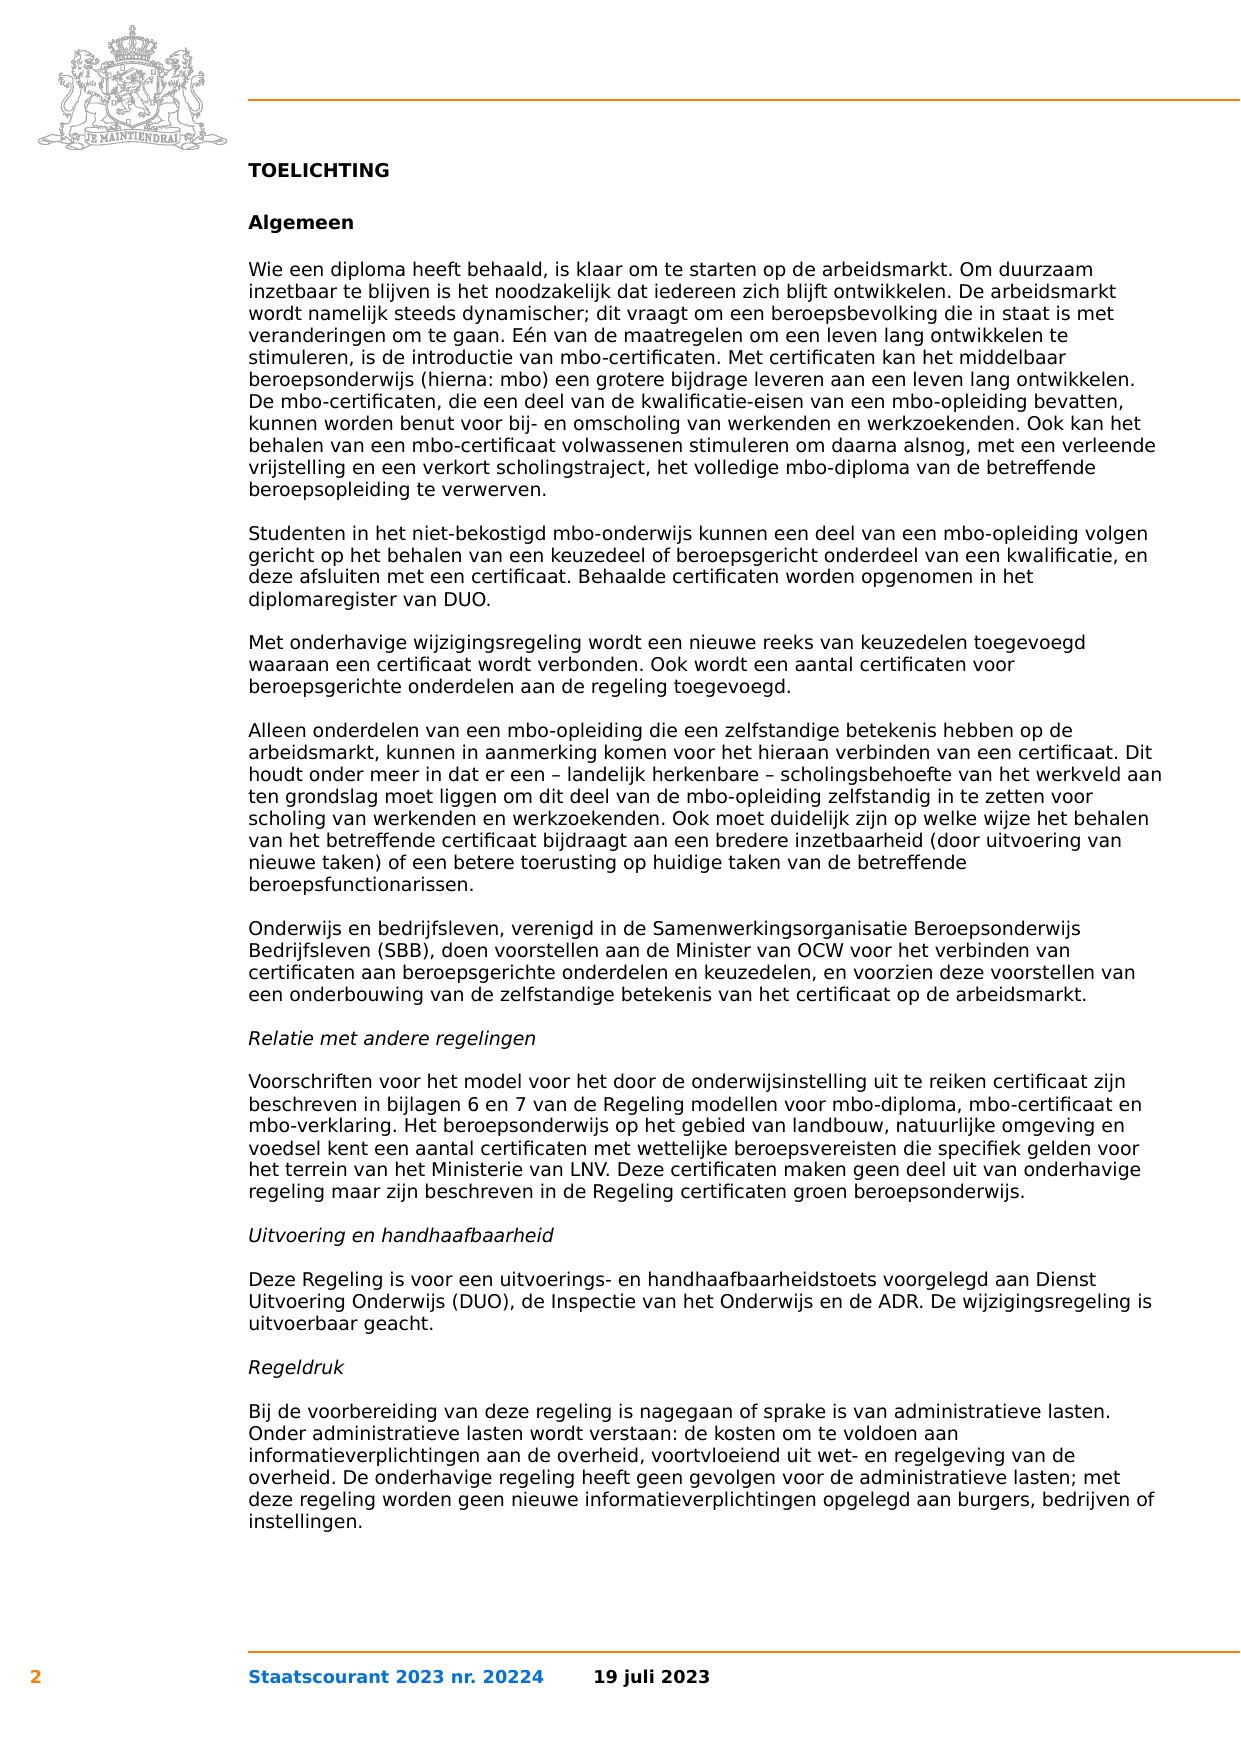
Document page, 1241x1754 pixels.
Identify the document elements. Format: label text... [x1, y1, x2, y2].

text Met onderhavige wijzigingsregeling wordt een nieuwe reeks van keuzedelen toegevoegd waaraan een certificaat wordt verbonden. Ook wordt een aantal certificaten voor beroepsgerichte onderdelen aan de regeling toegevoegd. [248, 632, 1163, 698]
text Bij de voorbereiding van deze regeling is nagegaan of sprake is van administratieve lasten. Onder administratieve lasten wordt verstaan: de kosten om te voldoen aan informatieverplichtingen aan de overheid, voortvloeiend uit wet- en regelgeving van de overheid. De onderhavige regeling heeft geen gevolgen voor de administratieve lasten; met deze regeling worden geen nieuwe informatieverplichtingen opgelegd aan burgers, bedrijven of instellingen. [248, 1401, 1163, 1533]
subtitle Relatie met andere regelingen [248, 1028, 1163, 1049]
subtitle TOELICHTING [248, 160, 1163, 182]
text Deze Regeling is voor een uitvoerings- en handhaafbaarheidstoets voorgelegd aan Dienst Uitvoering Onderwijs (DUO), de Inspectie van het Onderwijs en de ADR. De wijzigingsregeling is uitvoerbaar geacht. [248, 1269, 1163, 1335]
text Alleen onderdelen van een mbo-opleiding die een zelfstandige betekenis hebben op de arbeidsmarkt, kunnen in aanmerking komen voor het hieraan verbinden van een certificaat. Dit houdt onder meer in dat er een – landelijk herkenbare – scholingsbehoefte van het werkveld aan ten grondslag moet liggen om dit deel van de mbo-opleiding zelfstandig in te zetten voor scholing van werkenden en werkzoekenden. Ook moet duidelijk zijn op welke wijze het behalen van het betreffende certificaat bijdraagt aan een bredere inzetbaarheid (door uitvoering van nieuwe taken) of een betere toerusting op huidige taken van de betreffende beroepsfunctionarissen. [248, 720, 1163, 896]
subtitle Regeldruk [248, 1357, 1163, 1379]
text Voorschriften voor het model voor het door de onderwijsinstelling uit te reiken certificaat zijn beschreven in bijlagen 6 en 7 van de Regeling modellen voor mbo-diploma, mbo-certificaat en mbo-verklaring. Het beroepsonderwijs op het gebied van landbouw, natuurlijke omgeving en voedsel kent een aantal certificaten met wettelijke beroepsvereisten die specifiek gelden voor het terrein van het Ministerie van LNV. Deze certificaten maken geen deel uit van onderhavige regeling maar zijn beschreven in de Regeling certificaten groen beroepsonderwijs. [248, 1071, 1163, 1203]
text Onderwijs en bedrijfsleven, verenigd in de Samenwerkingsorganisatie Beroepsonderwijs Bedrijfsleven (SBB), doen voorstellen aan de Minister van OCW voor het verbinden van certificaten aan beroepsgerichte onderdelen en keuzedelen, en voorzien deze voorstellen van een onderbouwing van de zelfstandige betekenis van het certificaat op de arbeidsmarkt. [248, 918, 1163, 1006]
picture [38, 25, 227, 150]
text Studenten in het niet-bekostigd mbo-onderwijs kunnen een deel van een mbo-opleiding volgen gericht op het behalen van een keuzedeel of beroepsgericht onderdeel van een kwalificatie, en deze afsluiten met een certificaat. Behaalde certificaten worden opgenomen in het diplomaregister van DUO. [248, 522, 1163, 610]
subtitle Uitvoering en handhaafbaarheid [248, 1225, 1163, 1247]
subtitle Algemeen [248, 212, 1163, 234]
text Wie een diploma heeft behaald, is klaar om te starten op de arbeidsmarkt. Om duurzaam inzetbaar te blijven is het noodzakelijk dat iedereen zich blijft ontwikkelen. De arbeidsmarkt wordt namelijk steeds dynamischer; dit vraagt om een beroepsbevolking die in staat is met veranderingen om te gaan. Eén van de maatregelen om een leven lang ontwikkelen te stimuleren, is de introductie van mbo-certificaten. Met certificaten kan het middelbaar beroepsonderwijs (hierna: mbo) een grotere bijdrage leveren aan een leven lang ontwikkelen. De mbo-certificaten, die een deel van de kwalificatie-eisen van een mbo-opleiding bevatten, kunnen worden benut voor bij- en omscholing van werkenden en werkzoekenden. Ook kan het behalen van een mbo-certificaat volwassenen stimuleren om daarna alsnog, met een verleende vrijstelling en een verkort scholingstraject, het volledige mbo-diploma van de betreffende beroepsopleiding te verwerven. [248, 259, 1163, 501]
